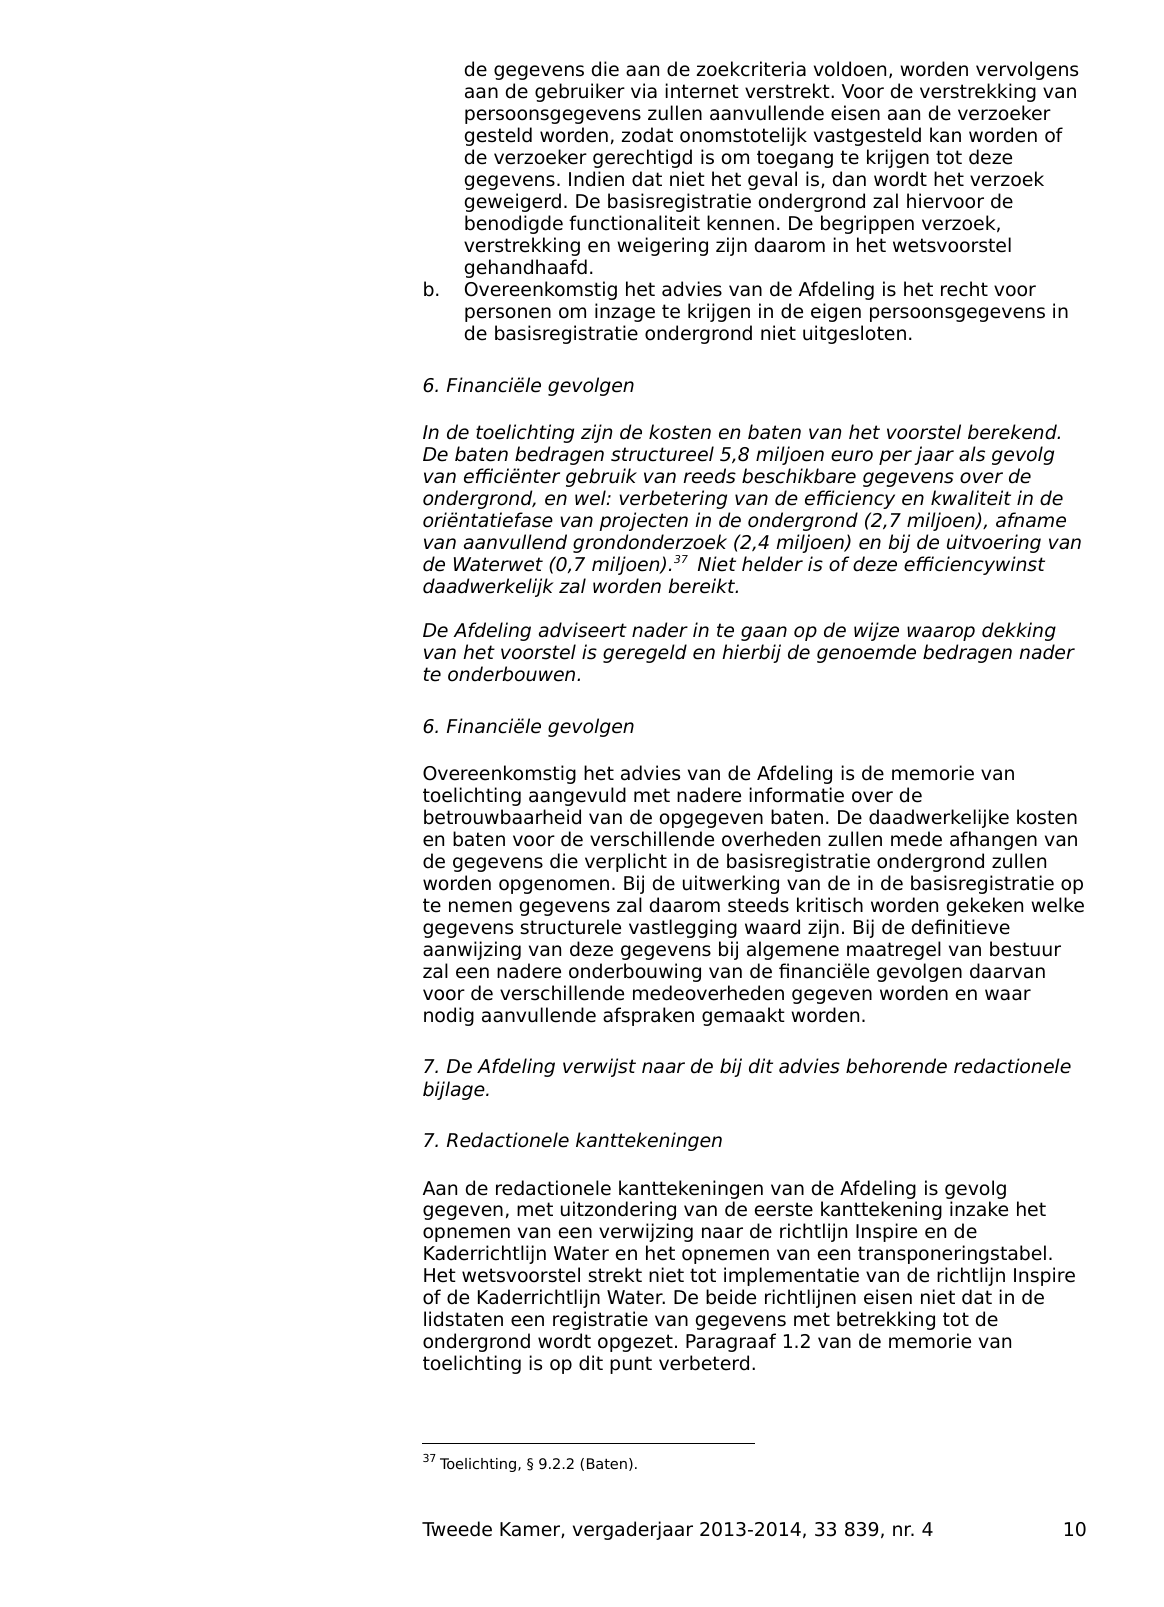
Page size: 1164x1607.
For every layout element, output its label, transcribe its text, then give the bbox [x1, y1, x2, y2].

text Aan de redactionele kanttekeningen van de Afdeling is gevolg gegeven, met uitzondering van de eerste kanttekening inzake het opnemen van een verwijzing naar de richtlijn Inspire en de Kaderrichtlijn Water en het opnemen van een transponeringstabel. Het wetsvoorstel strekt niet tot implementatie van de richtlijn Inspire of de Kaderrichtlijn Water. De beide richtlijnen eisen niet dat in de lidstaten een registratie van gegevens met betrekking tot de ondergrond wordt opgezet. Paragraaf 1.2 van de memorie van toelichting is op dit punt verbeterd. [422, 1177, 1087, 1375]
subtitle 6. Financiële gevolgen [422, 716, 1087, 738]
text de gegevens die aan de zoekcriteria voldoen, worden vervolgens aan de gebruiker via internet verstrekt. Voor de verstrekking van persoonsgegevens zullen aanvullende eisen aan de verzoeker gesteld worden, zodat onomstotelijk vastgesteld kan worden of de verzoeker gerechtigd is om toegang te krijgen tot deze gegevens. Indien dat niet het geval is, dan wordt het verzoek geweigerd. De basisregistratie ondergrond zal hiervoor de benodigde functionaliteit kennen. De begrippen verzoek, verstrekking en weigering zijn daarom in het wetsvoorstel gehandhaafd. [422, 59, 1087, 279]
text b. Overeenkomstig het advies van de Afdeling is het recht voor personen om inzage te krijgen in de eigen persoonsgegevens in de basisregistratie ondergrond niet uitgesloten. [422, 279, 1087, 345]
subtitle 7. Redactionele kanttekeningen [422, 1130, 1087, 1152]
text Toelichting, § 9.2.2 (Baten). [422, 1452, 1087, 1474]
text Overeenkomstig het advies van de Afdeling is de memorie van toelichting aangevuld met nadere informatie over de betrouwbaarheid van de opgegeven baten. De daadwerkelijke kosten en baten voor de verschillende overheden zullen mede afhangen van de gegevens die verplicht in de basisregistratie ondergrond zullen worden opgenomen. Bij de uitwerking van de in de basisregistratie op te nemen gegevens zal daarom steeds kritisch worden gekeken welke gegevens structurele vastlegging waard zijn. Bij de definitieve aanwijzing van deze gegevens bij algemene maatregel van bestuur zal een nadere onderbouwing van de financiële gevolgen daarvan voor de verschillende medeoverheden gegeven worden en waar nodig aanvullende afspraken gemaakt worden. [422, 763, 1087, 1026]
text De Afdeling adviseert nader in te gaan op de wijze waarop dekking van het voorstel is geregeld en hierbij de genoemde bedragen nader te onderbouwen. [422, 620, 1087, 686]
subtitle 6. Financiële gevolgen [422, 375, 1087, 397]
subtitle 7. De Afdeling verwijst naar de bij dit advies behorende redactionele bijlage. [422, 1056, 1087, 1100]
text In de toelichting zijn de kosten en baten van het voorstel berekend. De baten bedragen structureel 5,8 miljoen euro per jaar als gevolg van efficiënter gebruik van reeds beschikbare gegevens over de ondergrond, en wel: verbetering van de efficiency en kwaliteit in de oriëntatiefase van projecten in de ondergrond (2,7 miljoen), afname van aanvullend grondonderzoek (2,4 miljoen) en bij de uitvoering van de Waterwet (0,7 miljoen). Niet helder is of deze efficiencywinst daadwerkelijk zal worden bereikt. [422, 422, 1087, 598]
